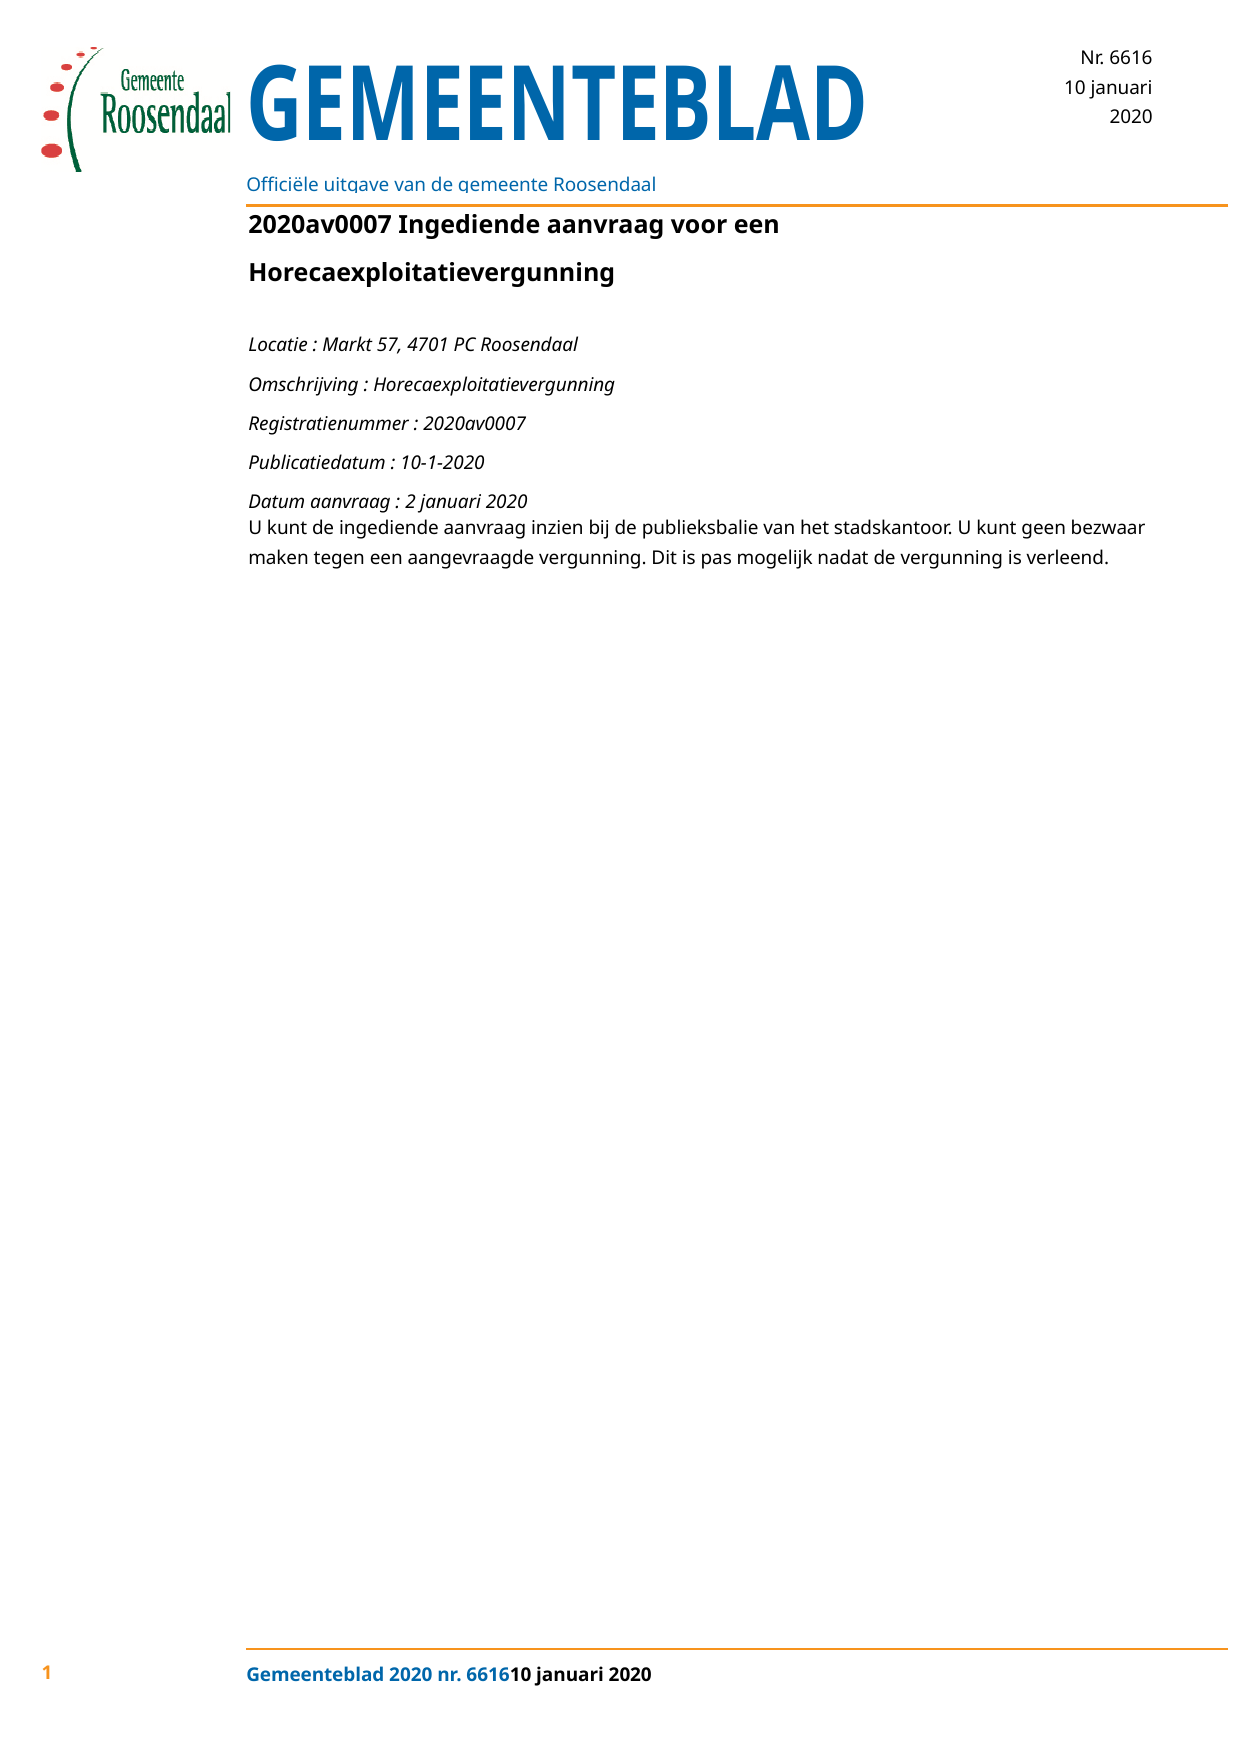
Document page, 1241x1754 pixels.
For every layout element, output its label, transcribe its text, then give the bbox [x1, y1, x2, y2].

text Locatie : Markt 57, 4701 PC Roosendaal [248, 331, 1152, 357]
text 2020av0007 Ingediende aanvraag voor een Horecaexploitatievergunning [248, 207, 1152, 288]
picture [41, 47, 231, 172]
text Publicatiedatum : 10-1-2020 [248, 449, 1152, 475]
text Datum aanvraag : 2 januari 2020 [248, 488, 1152, 514]
text Registratienummer : 2020av0007 [248, 410, 1152, 436]
text Omschrijving : Horecaexploitatievergunning [248, 371, 1152, 396]
text U kunt de ingediende aanvraag inzien bij de publieksbalie van het stadskantoor. U kunt geen bezwaar maken tegen een aangevraagde vergunning. Dit is pas mogelijk nadat de vergunning is verleend. [248, 514, 1152, 569]
